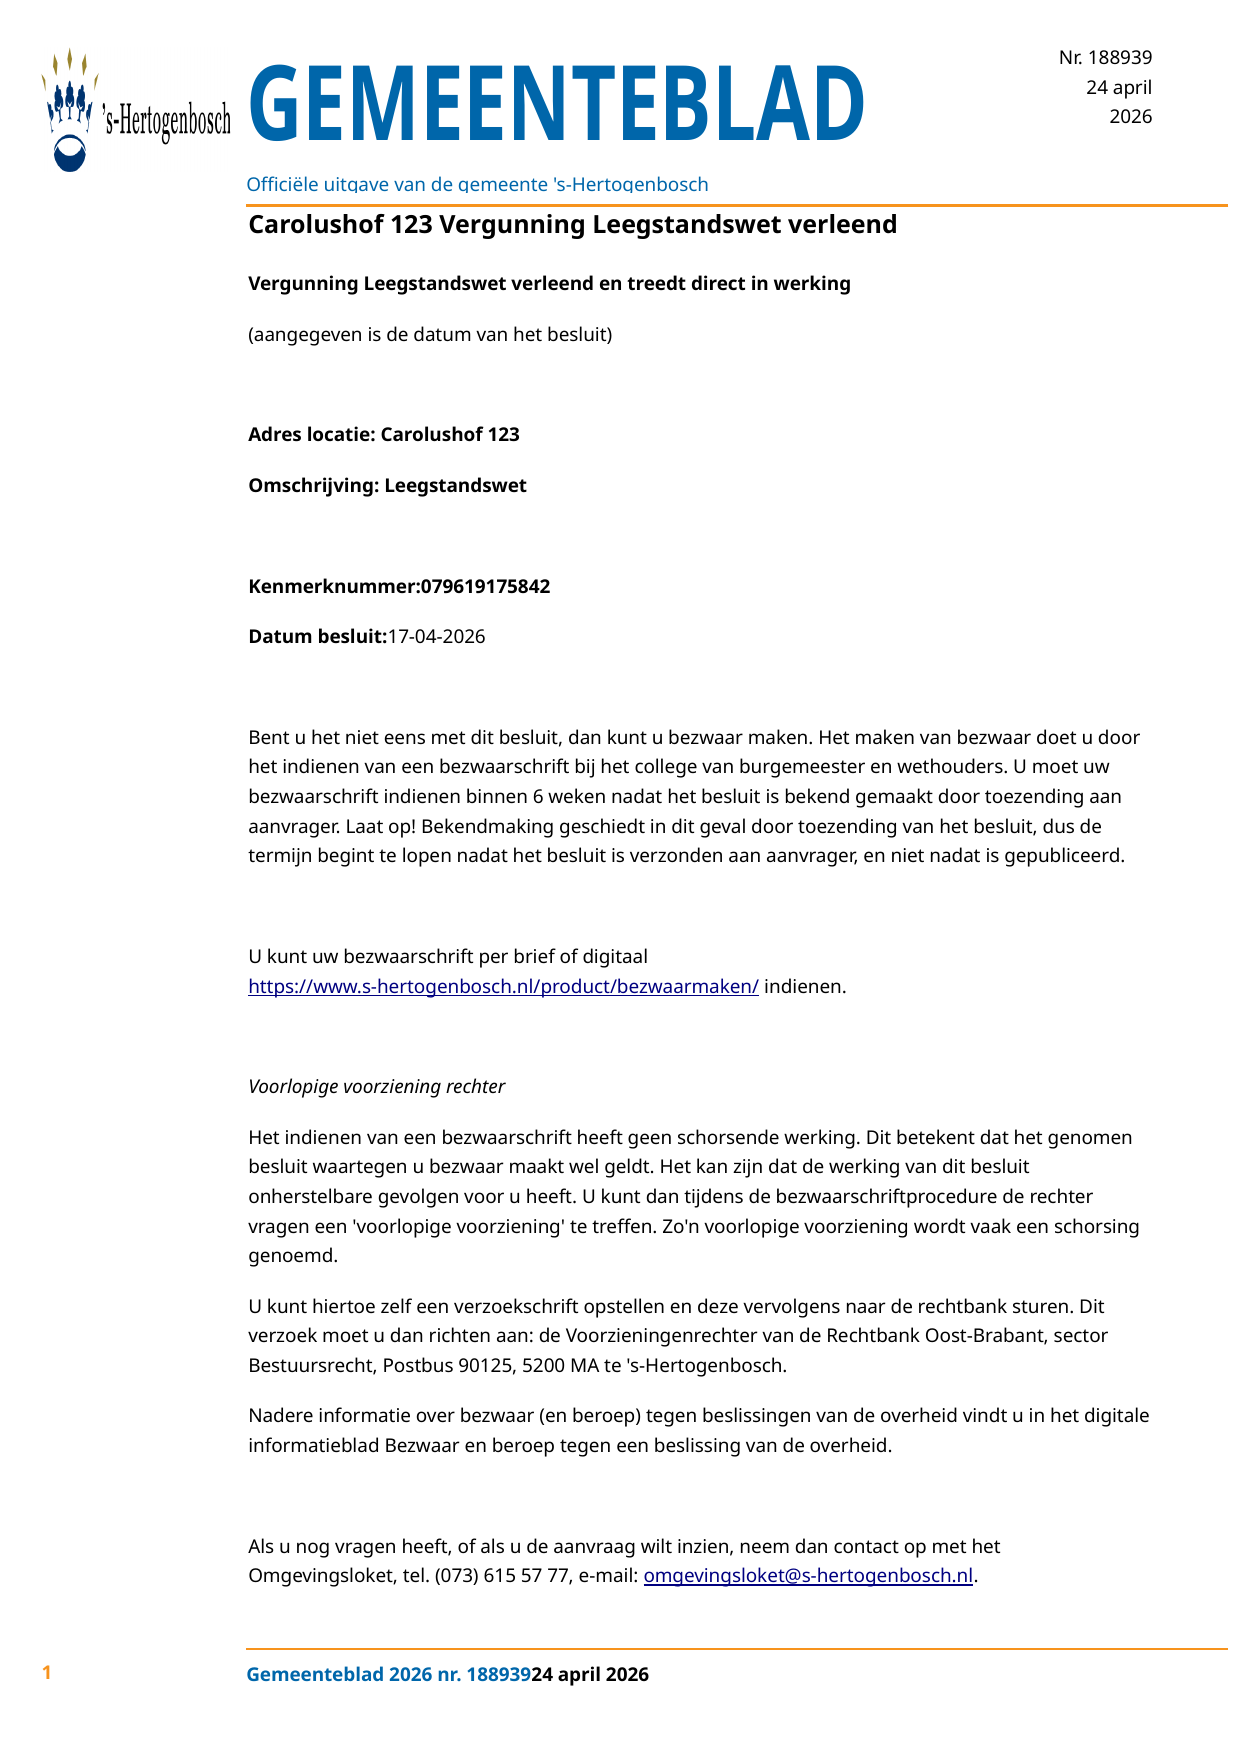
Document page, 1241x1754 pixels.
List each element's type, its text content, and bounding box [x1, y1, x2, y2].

text Omschrijving: Leegstandswet [248, 472, 1152, 498]
text (aangegeven is de datum van het besluit) [248, 321, 1152, 346]
text Kenmerknummer:079619175842 [248, 573, 1152, 598]
text Datum besluit:17-04-2026 [248, 623, 1152, 649]
text Nadere informatie over bezwaar (en beroep) tegen beslissingen van de overheid vindt u in het digitale informatieblad Bezwaar en beroep tegen een beslissing van de overheid. [248, 1402, 1152, 1458]
text Vergunning Leegstandswet verleend en treedt direct in werking [248, 270, 1152, 296]
text Als u nog vragen heeft, of als u de aanvraag wilt inzien, neem dan contact op met het Omgevingsloket, tel. (073) 615 57 77, e-mail: omgevingsloket@s-hertogenbosch.nl. [248, 1533, 1152, 1588]
text Het indienen van een bezwaarschrift heeft geen schorsende werking. Dit betekent dat het genomen besluit waartegen u bezwaar maakt wel geldt. Het kan zijn dat de werking van dit besluit onherstelbare gevolgen voor u heeft. U kunt dan tijdens de bezwaarschriftprocedure de rechter vragen een 'voorlopige voorziening' te treffen. Zo'n voorlopige voorziening wordt vaak een schorsing genoemd. [248, 1124, 1152, 1268]
text Bent u het niet eens met dit besluit, dan kunt u bezwaar maken. Het maken van bezwaar doet u door het indienen van een bezwaarschrift bij het college van burgemeester en wethouders. U moet uw bezwaarschrift indienen binnen 6 weken nadat het besluit is bekend gemaakt door toezending aan aanvrager. Laat op! Bekendmaking geschiedt in dit geval door toezending van het besluit, dus de termijn begint te lopen nadat het besluit is verzonden aan aanvrager, en niet nadat is gepubliceerd. [248, 724, 1152, 868]
text Voorlopige voorziening rechter [248, 1074, 1152, 1099]
text U kunt hiertoe zelf een verzoekschrift opstellen en deze vervolgens naar de rechtbank sturen. Dit verzoek moet u dan richten aan: de Voorzieningenrechter van de Rechtbank Oost-Brabant, sector Bestuursrecht, Postbus 90125, 5200 MA te 's-Hertogenbosch. [248, 1293, 1152, 1378]
text Adres locatie: Carolushof 123 [248, 422, 1152, 447]
picture [41, 47, 231, 172]
text Carolushof 123 Vergunning Leegstandswet verleend [248, 207, 1152, 241]
text U kunt uw bezwaarschrift per brief of digitaal https://www.s-hertogenbosch.nl/product/bezwaarmaken/ indienen. [248, 943, 1152, 998]
